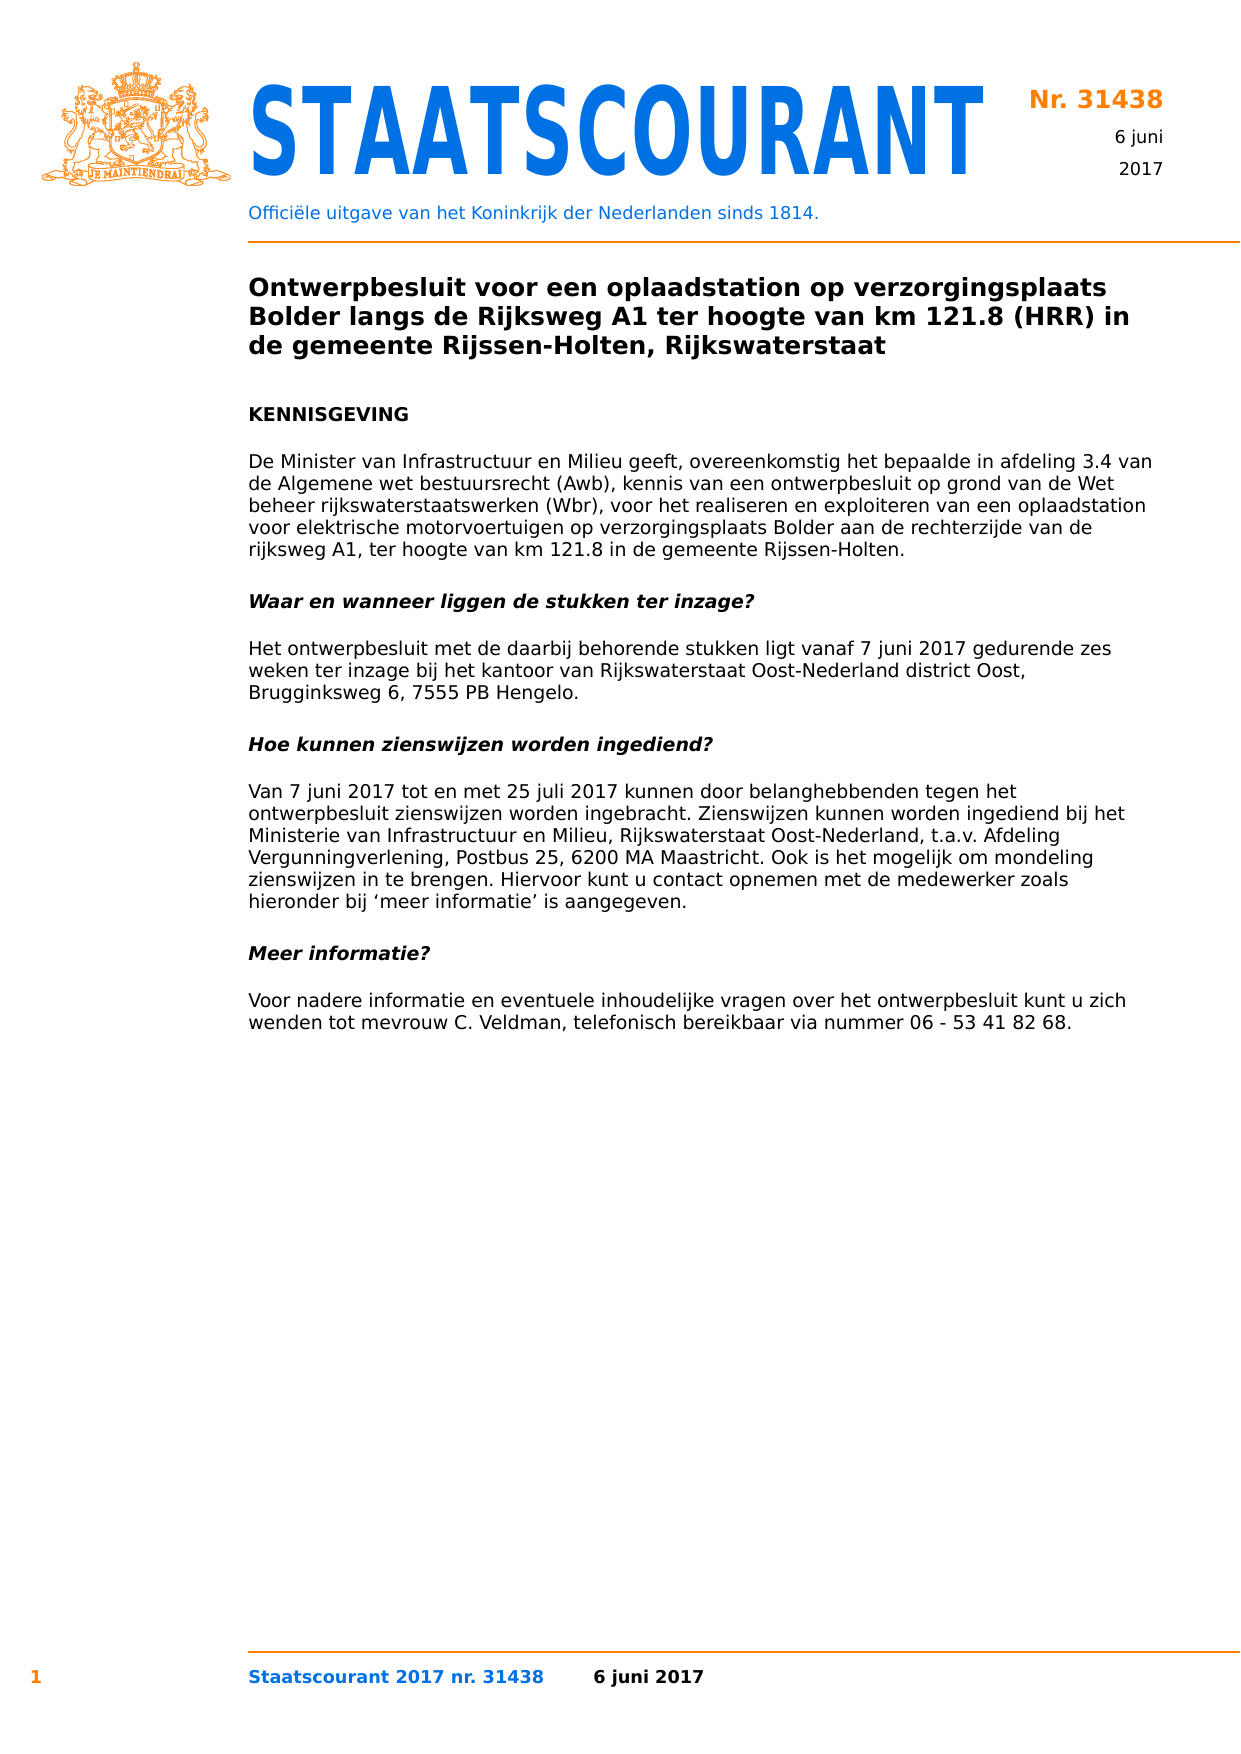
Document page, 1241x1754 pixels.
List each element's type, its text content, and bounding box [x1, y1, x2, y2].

text Van 7 juni 2017 tot en met 25 juli 2017 kunnen door belanghebbenden tegen het ontwerpbesluit zienswijzen worden ingebracht. Zienswijzen kunnen worden ingediend bij het Ministerie van Infrastructuur en Milieu, Rijkswaterstaat Oost-Nederland, t.a.v. Afdeling Vergunningverlening, Postbus 25, 6200 MA Maastricht. Ook is het mogelijk om mondeling zienswijzen in te brengen. Hiervoor kunt u contact opnemen met de medewerker zoals hieronder bij ‘meer informatie’ is aangegeven. [248, 781, 1163, 913]
table_header STAATSCOURANT [248, 62, 998, 203]
subtitle Hoe kunnen zienswijzen worden ingediend? [248, 734, 1163, 756]
text De Minister van Infrastructuur en Milieu geeft, overeenkomstig het bepaalde in afdeling 3.4 van de Algemene wet bestuursrecht (Awb), kennis van een ontwerpbesluit op grond van de Wet beheer rijkswaterstaatswerken (Wbr), voor het realiseren en exploiteren van een oplaadstation voor elektrische motorvoertuigen op verzorgingsplaats Bolder aan de rechterzijde van de rijksweg A1, ter hoogte van km 121.8 in de gemeente Rijssen-Holten. [248, 451, 1163, 561]
table_header Nr. 31438 [998, 62, 1240, 121]
table_cell 2017 [998, 153, 1240, 203]
subtitle Ontwerpbesluit voor een oplaadstation op verzorgingsplaats Bolder langs de Rijksweg A1 ter hoogte van km 121.8 (HRR) in de gemeente Rijssen-Holten, Rijkswaterstaat [248, 273, 1163, 361]
text Voor nadere informatie en eventuele inhoudelijke vragen over het ontwerpbesluit kunt u zich wenden tot mevrouw C. Veldman, telefonisch bereikbaar via nummer 06 - 53 41 82 68. [248, 990, 1163, 1034]
subtitle KENNISGEVING [248, 404, 1163, 426]
subtitle Waar en wanneer liggen de stukken ter inzage? [248, 591, 1163, 613]
table_cell Officiële uitgave van het Koninkrijk der Nederlanden sinds 1814. [248, 203, 1240, 241]
text Het ontwerpbesluit met de daarbij behorende stukken ligt vanaf 7 juni 2017 gedurende zes weken ter inzage bij het kantoor van Rijkswaterstaat Oost-Nederland district Oost, Brugginksweg 6, 7555 PB Hengelo. [248, 638, 1163, 704]
picture [41, 62, 231, 186]
table_cell 6 juni [998, 121, 1240, 153]
table_header [25, 62, 248, 241]
subtitle Meer informatie? [248, 943, 1163, 965]
